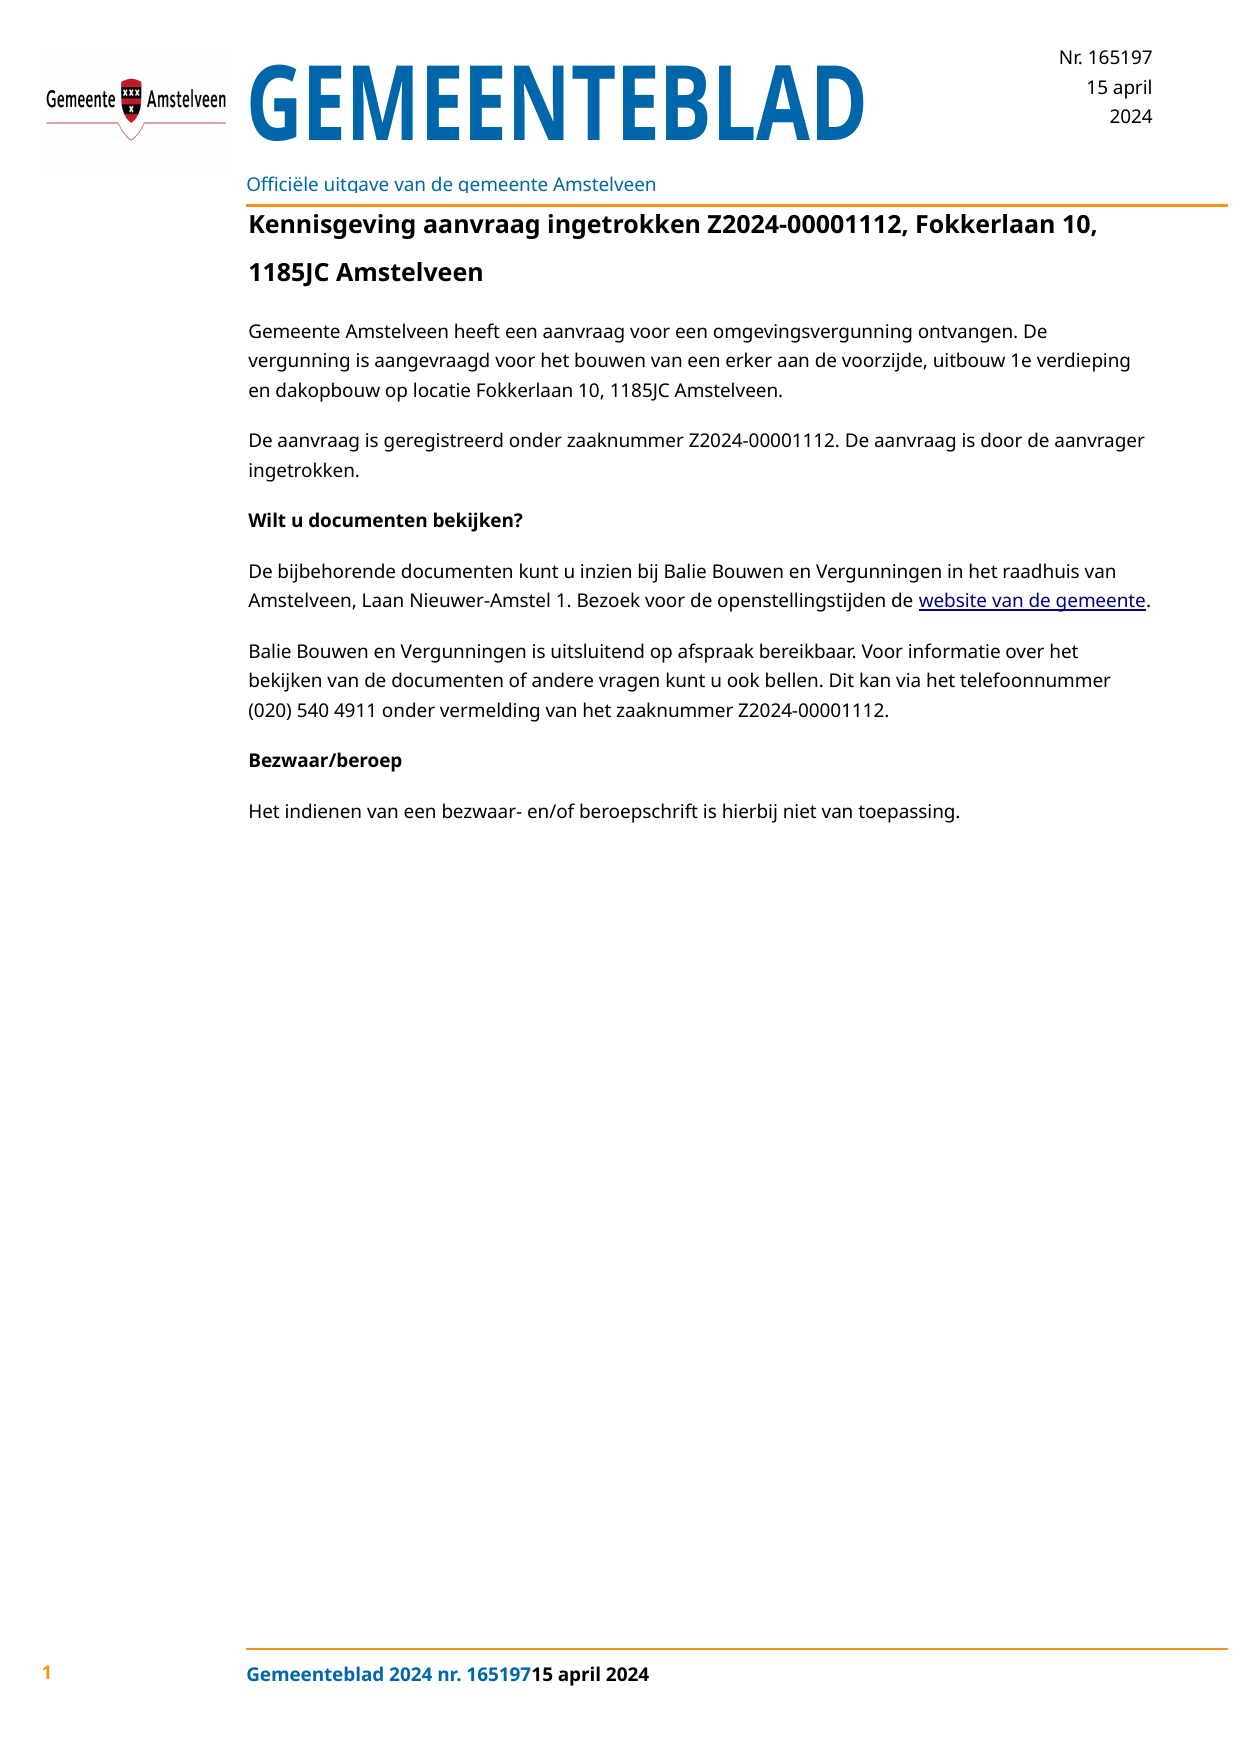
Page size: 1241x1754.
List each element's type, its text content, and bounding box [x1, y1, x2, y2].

text De bijbehorende documenten kunt u inzien bij Balie Bouwen en Vergunningen in het raadhuis van Amstelveen, Laan Nieuwer-Amstel 1. Bezoek voor de openstellingstijden de website van de gemeente. [248, 558, 1152, 613]
text Bezwaar/beroep [248, 747, 1152, 773]
text Wilt u documenten bekijken? [248, 507, 1152, 533]
text Kennisgeving aanvraag ingetrokken Z2024-00001112, Fokkerlaan 10, 1185JC Amstelveen [248, 207, 1152, 288]
text De aanvraag is geregistreerd onder zaaknummer Z2024-00001112. De aanvraag is door de aanvrager ingetrokken. [248, 427, 1152, 483]
text Gemeente Amstelveen heeft een aanvraag voor een omgevingsvergunning ontvangen. De vergunning is aangevraagd voor het bouwen van een erker aan de voorzijde, uitbouw 1e verdieping en dakopbouw op locatie Fokkerlaan 10, 1185JC Amstelveen. [248, 318, 1152, 403]
picture [41, 47, 231, 172]
text Balie Bouwen en Vergunningen is uitsluitend op afspraak bereikbaar. Voor informatie over het bekijken van de documenten of andere vragen kunt u ook bellen. Dit kan via het telefoonnummer (020) 540 4911 onder vermelding van het zaaknummer Z2024-00001112. [248, 638, 1152, 723]
text Het indienen van een bezwaar- en/of beroepschrift is hierbij niet van toepassing. [248, 798, 1152, 824]
